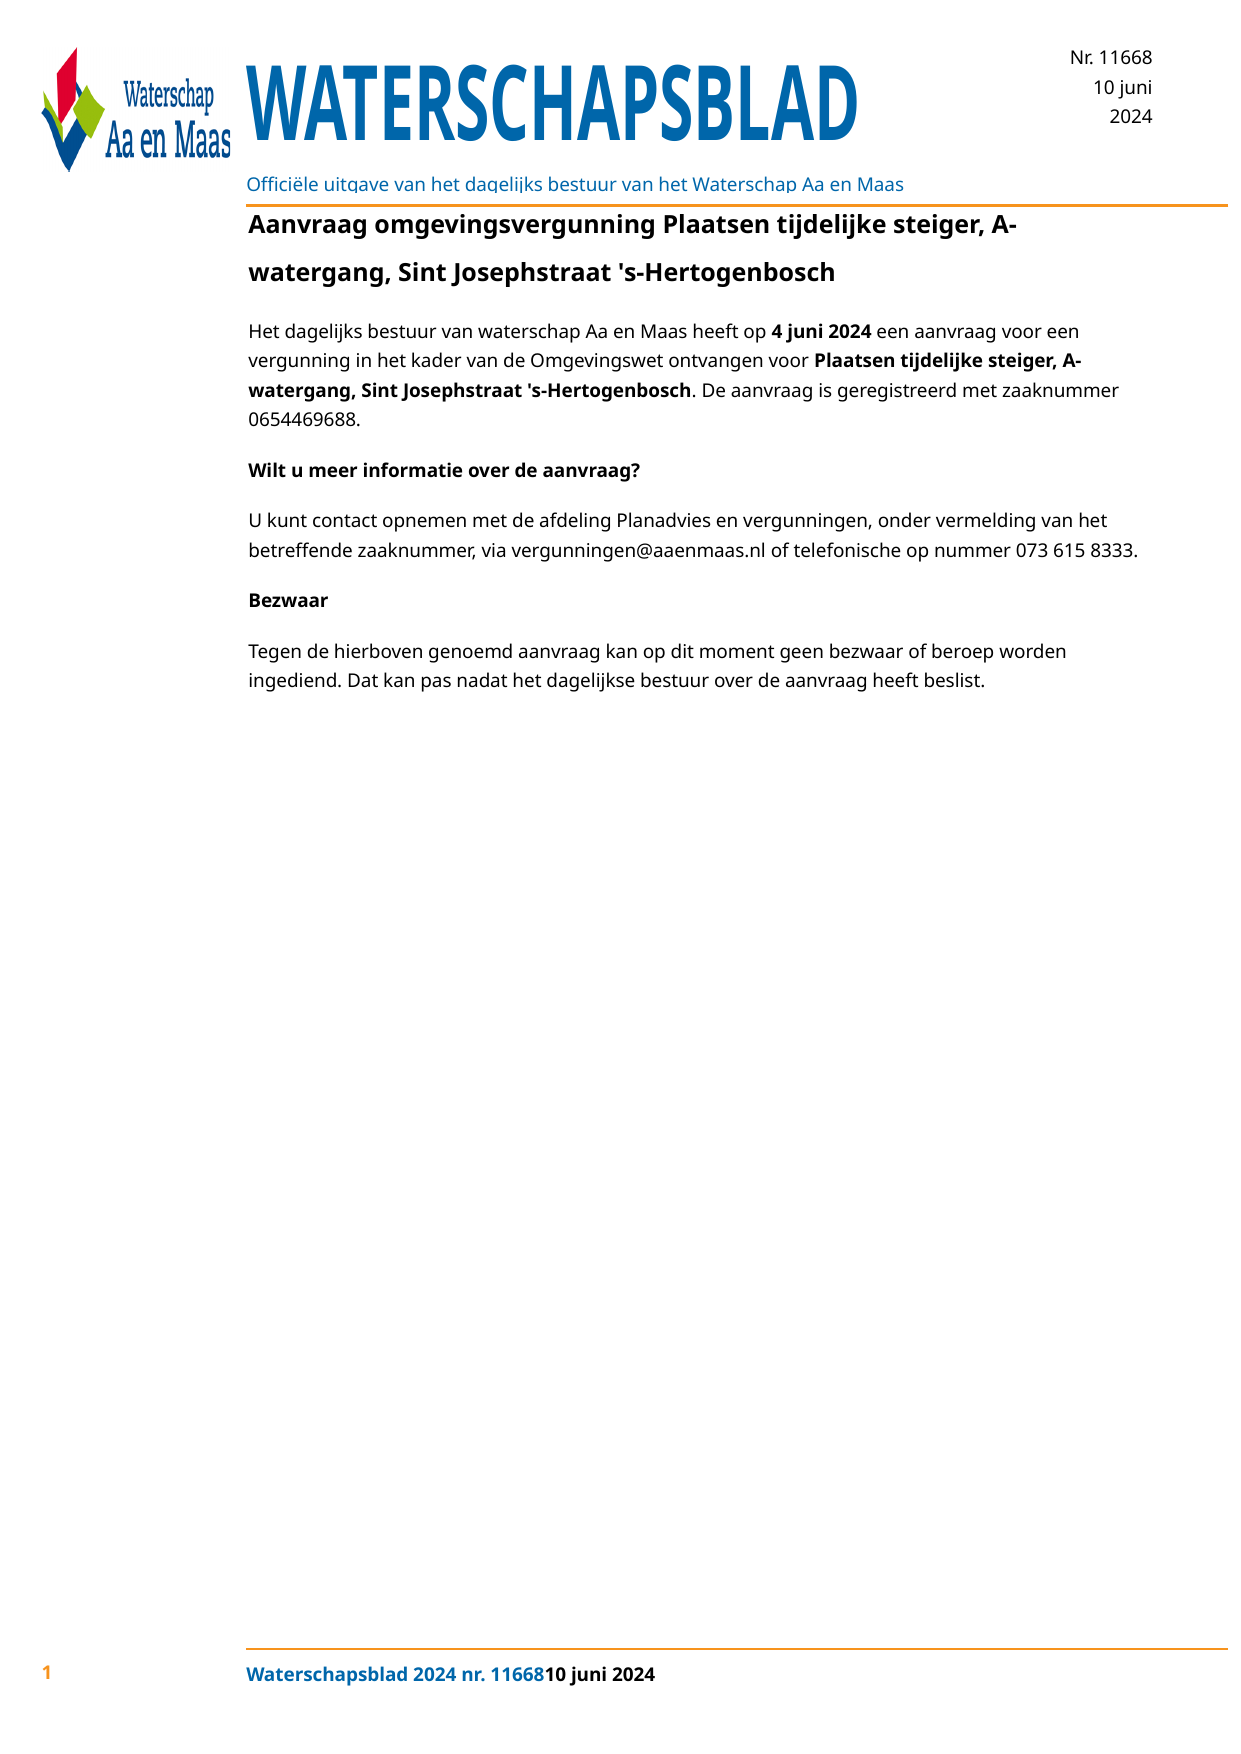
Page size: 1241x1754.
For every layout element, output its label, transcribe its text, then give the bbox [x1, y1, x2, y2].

text Tegen de hierboven genoemd aanvraag kan op dit moment geen bezwaar of beroep worden ingediend. Dat kan pas nadat het dagelijkse bestuur over de aanvraag heeft beslist. [248, 638, 1152, 693]
text U kunt contact opnemen met de afdeling Planadvies en vergunningen, onder vermelding van het betreffende zaaknummer, via vergunningen@aaenmaas.nl of telefonische op nummer 073 615 8333. [248, 507, 1152, 563]
text Het dagelijks bestuur van waterschap Aa en Maas heeft op 4 juni 2024 een aanvraag voor een vergunning in het kader van de Omgevingswet ontvangen voor Plaatsen tijdelijke steiger, A-watergang, Sint Josephstraat 's-Hertogenbosch. De aanvraag is geregistreerd met zaaknummer 0654469688. [248, 318, 1152, 432]
text Bezwaar [248, 587, 1152, 613]
text Wilt u meer informatie over de aanvraag? [248, 457, 1152, 483]
picture [41, 47, 231, 172]
text Aanvraag omgevingsvergunning Plaatsen tijdelijke steiger, A-watergang, Sint Josephstraat 's-Hertogenbosch [248, 207, 1152, 288]
